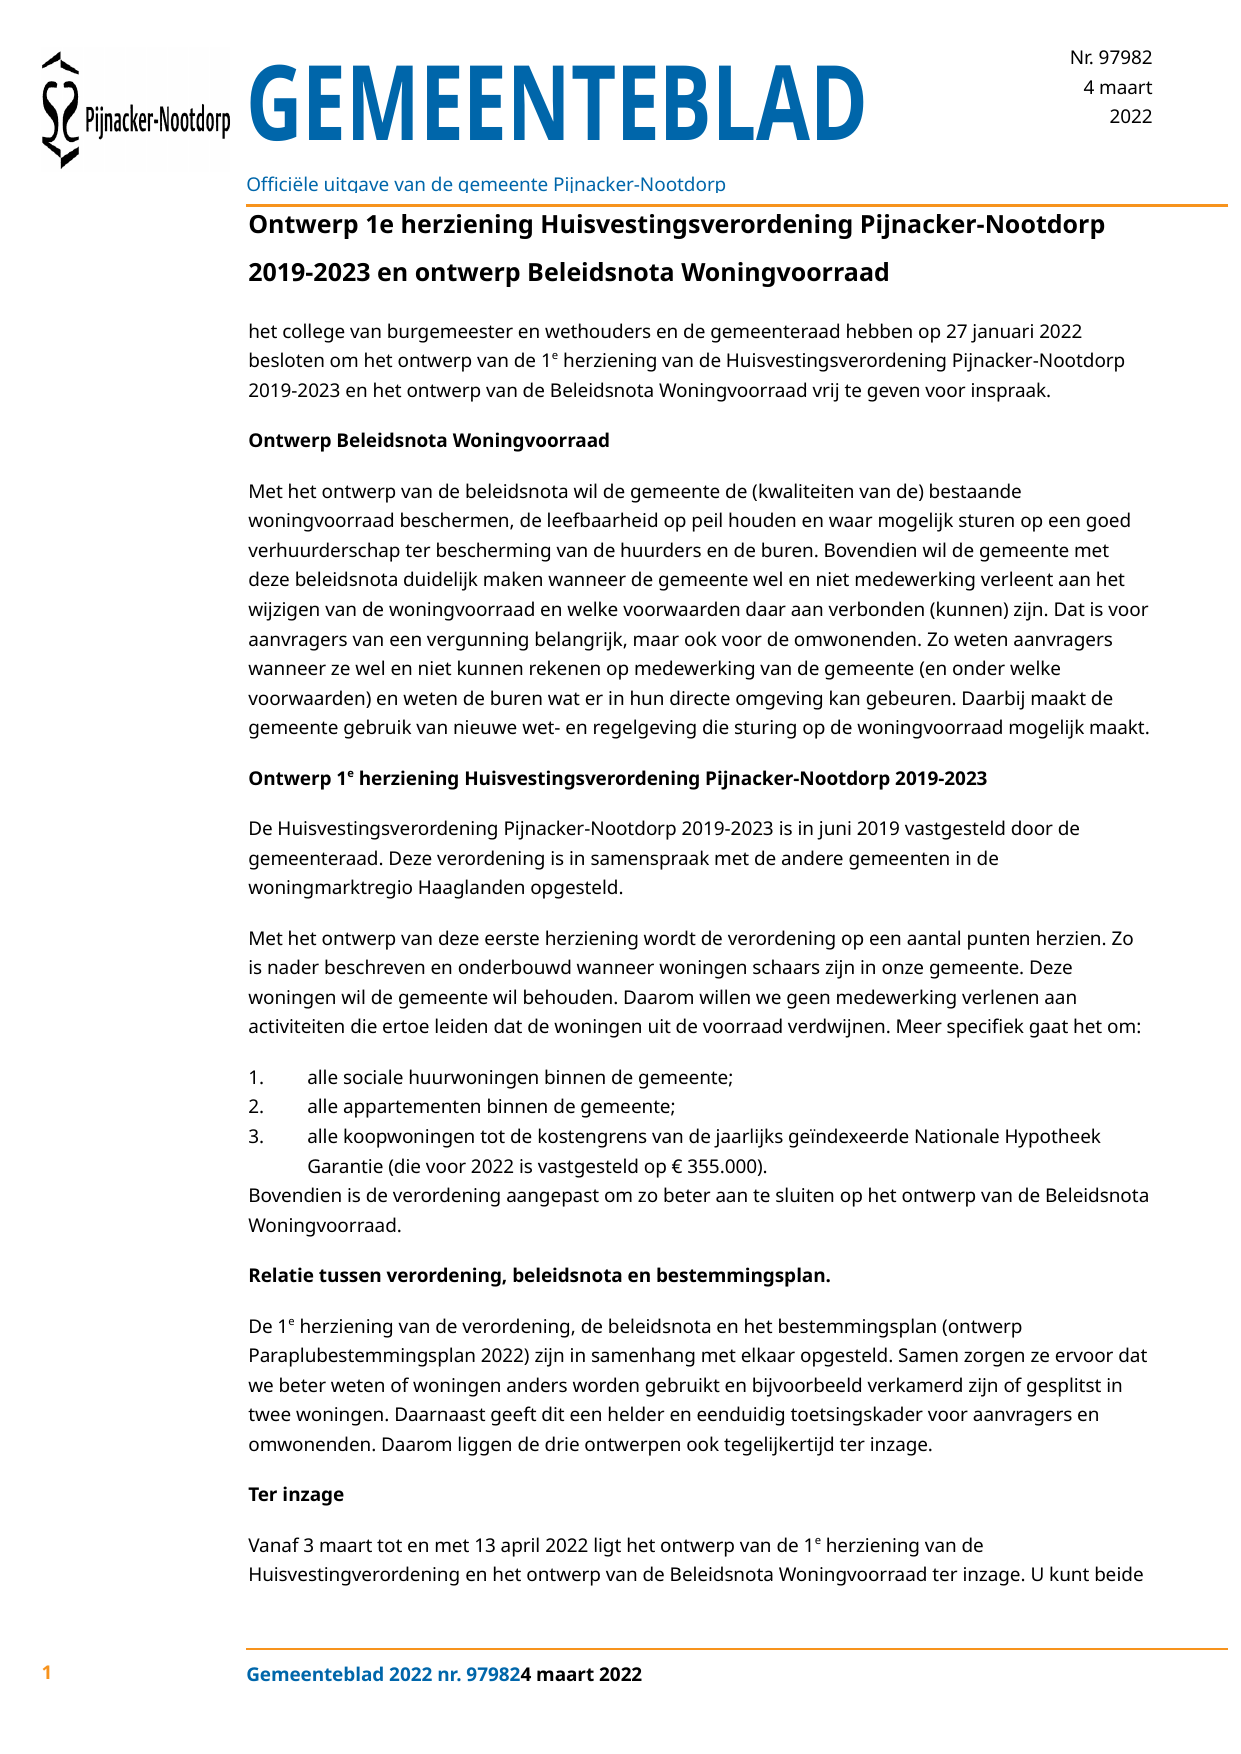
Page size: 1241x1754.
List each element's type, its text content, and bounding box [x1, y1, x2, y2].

text Bovendien is de verordening aangepast om zo beter aan te sluiten op het ontwerp van de Beleidsnota Woningvoorraad. [248, 1182, 1152, 1238]
list alle koopwoningen tot de kostengrens van de jaarlijks geïndexeerde Nationale Hypotheek Garantie (die voor 2022 is vastgesteld op € 355.000). [248, 1123, 1152, 1179]
text Met het ontwerp van deze eerste herziening wordt de verordening op een aantal punten herzien. Zo is nader beschreven en onderbouwd wanneer woningen schaars zijn in onze gemeente. Deze woningen wil de gemeente wil behouden. Daarom willen we geen medewerking verlenen aan activiteiten die ertoe leiden dat de woningen uit de voorraad verdwijnen. Meer specifiek gaat het om: [248, 925, 1152, 1039]
text Relatie tussen verordening, beleidsnota en bestemmingsplan. [248, 1262, 1152, 1288]
text De Huisvestingsverordening Pijnacker-Nootdorp 2019-2023 is in juni 2019 vastgesteld door de gemeenteraad. Deze verordening is in samenspraak met de andere gemeenten in de woningmarktregio Haaglanden opgesteld. [248, 815, 1152, 900]
text Vanaf 3 maart tot en met 13 april 2022 ligt het ontwerp van de 1e herziening van de Huisvestingverordening en het ontwerp van de Beleidsnota Woningvoorraad ter inzage. U kunt beide [248, 1532, 1152, 1587]
text Ontwerp 1e herziening Huisvestingsverordening Pijnacker-Nootdorp 2019-2023 en ontwerp Beleidsnota Woningvoorraad [248, 207, 1152, 288]
text Ter inzage [248, 1482, 1152, 1507]
text De 1e herziening van de verordening, de beleidsnota en het bestemmingsplan (ontwerp Paraplubestemmingsplan 2022) zijn in samenhang met elkaar opgesteld. Samen zorgen ze ervoor dat we beter weten of woningen anders worden gebruikt en bijvoorbeeld verkamerd zijn of gesplitst in twee woningen. Daarnaast geeft dit een helder en eenduidig toetsingskader voor aanvragers en omwonenden. Daarom liggen de drie ontwerpen ook tegelijkertijd ter inzage. [248, 1313, 1152, 1457]
list alle sociale huurwoningen binnen de gemeente; [248, 1064, 1152, 1090]
list alle appartementen binnen de gemeente; [248, 1094, 1152, 1119]
text Ontwerp Beleidsnota Woningvoorraad [248, 427, 1152, 453]
text het college van burgemeester en wethouders en de gemeenteraad hebben op 27 januari 2022 besloten om het ontwerp van de 1e herziening van de Huisvestingsverordening Pijnacker-Nootdorp 2019-2023 en het ontwerp van de Beleidsnota Woningvoorraad vrij te geven voor inspraak. [248, 318, 1152, 403]
text Met het ontwerp van de beleidsnota wil de gemeente de (kwaliteiten van de) bestaande woningvoorraad beschermen, de leefbaarheid op peil houden en waar mogelijk sturen op een goed verhuurderschap ter bescherming van de huurders en de buren. Bovendien wil de gemeente met deze beleidsnota duidelijk maken wanneer de gemeente wel en niet medewerking verleent aan het wijzigen van de woningvoorraad en welke voorwaarden daar aan verbonden (kunnen) zijn. Dat is voor aanvragers van een vergunning belangrijk, maar ook voor de omwonenden. Zo weten aanvragers wanneer ze wel en niet kunnen rekenen op medewerking van de gemeente (en onder welke voorwaarden) en weten de buren wat er in hun directe omgeving kan gebeuren. Daarbij maakt de gemeente gebruik van nieuwe wet- en regelgeving die sturing op de woningvoorraad mogelijk maakt. [248, 478, 1152, 740]
picture [41, 47, 231, 172]
text Ontwerp 1e herziening Huisvestingsverordening Pijnacker-Nootdorp 2019-2023 [248, 765, 1152, 791]
